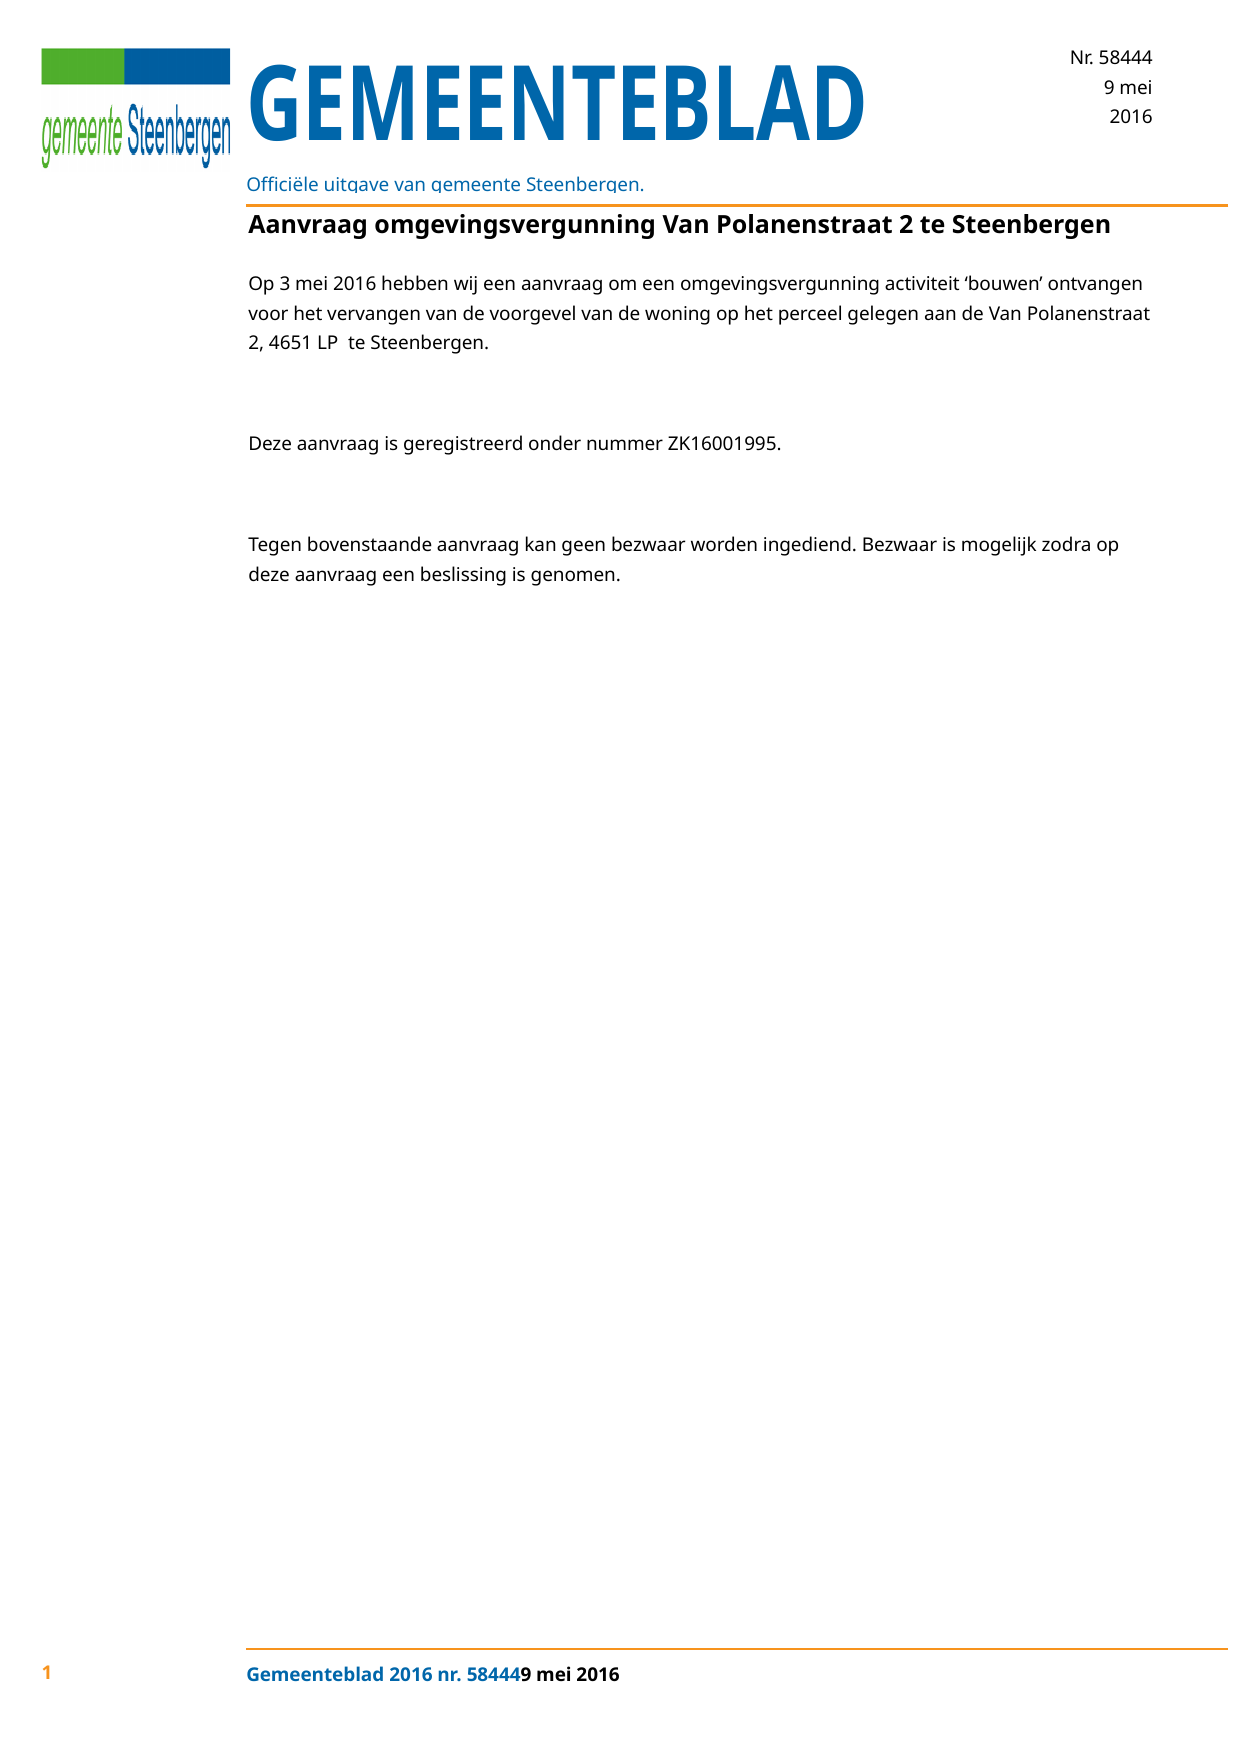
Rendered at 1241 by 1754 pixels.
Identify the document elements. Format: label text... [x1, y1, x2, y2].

picture [41, 47, 231, 172]
text Op 3 mei 2016 hebben wij een aanvraag om een omgevingsvergunning activiteit ‘bouwen’ ontvangen voor het vervangen van de voorgevel van de woning op het perceel gelegen aan de Van Polanenstraat 2, 4651 LP te Steenbergen. [248, 270, 1152, 355]
text Tegen bovenstaande aanvraag kan geen bezwaar worden ingediend. Bezwaar is mogelijk zodra op deze aanvraag een beslissing is genomen. [248, 531, 1152, 586]
text Aanvraag omgevingsvergunning Van Polanenstraat 2 te Steenbergen [248, 207, 1152, 241]
text Deze aanvraag is geregistreerd onder nummer ZK16001995. [248, 430, 1152, 456]
